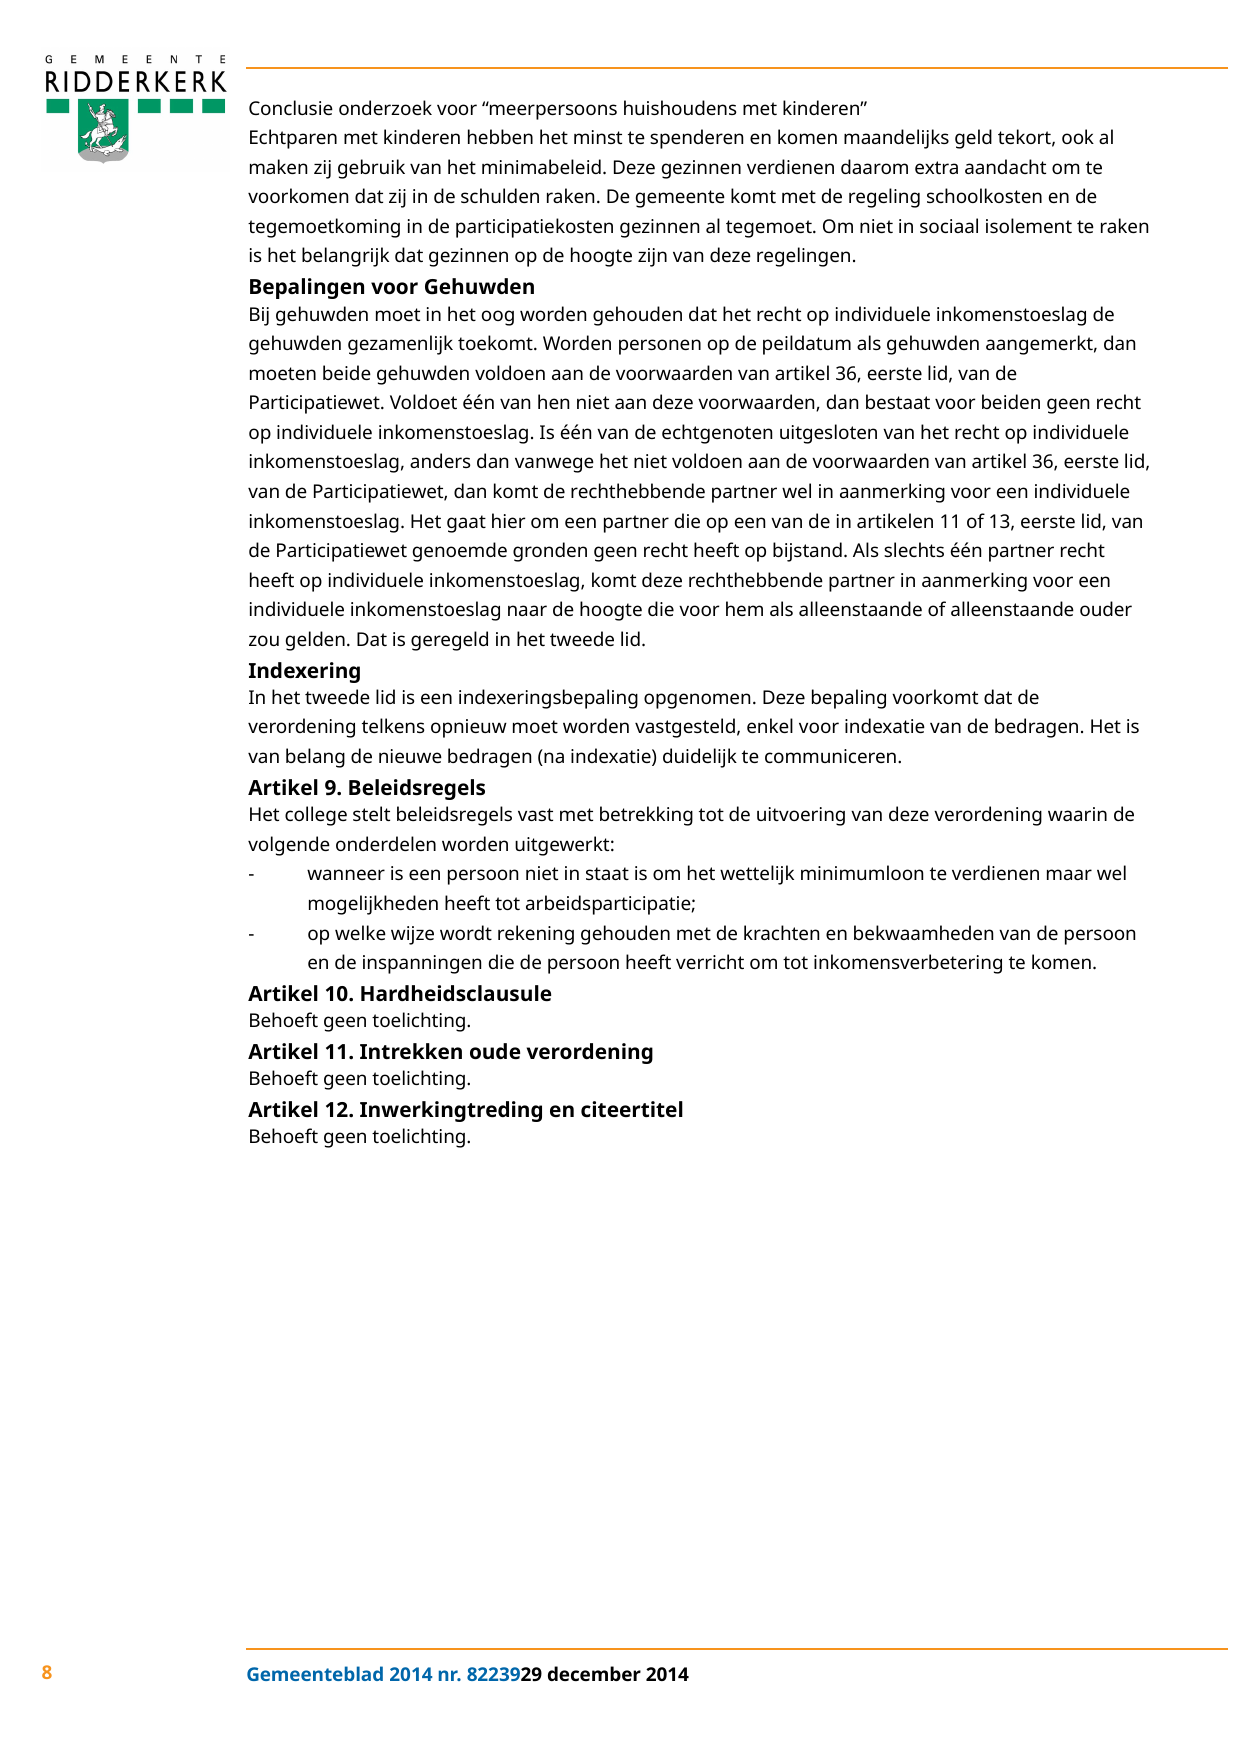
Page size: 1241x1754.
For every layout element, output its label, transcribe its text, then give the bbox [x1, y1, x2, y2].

picture [41, 47, 231, 172]
text In het tweede lid is een indexeringsbepaling opgenomen. Deze bepaling voorkomt dat de verordening telkens opnieuw moet worden vastgesteld, enkel voor indexatie van de bedragen. Het is van belang de nieuwe bedragen (na indexatie) duidelijk te communiceren. [248, 684, 1152, 769]
list wanneer is een persoon niet in staat is om het wettelijk minimumloon te verdienen maar wel mogelijkheden heeft tot arbeidsparticipatie; [248, 861, 1152, 916]
text Bij gehuwden moet in het oog worden gehouden dat het recht op individuele inkomenstoeslag de gehuwden gezamenlijk toekomt. Worden personen op de peildatum als gehuwden aangemerkt, dan moeten beide gehuwden voldoen aan de voorwaarden van artikel 36, eerste lid, van de Participatiewet. Voldoet één van hen niet aan deze voorwaarden, dan bestaat voor beiden geen recht op individuele inkomenstoeslag. Is één van de echtgenoten uitgesloten van het recht op individuele inkomenstoeslag, anders dan vanwege het niet voldoen aan de voorwaarden van artikel 36, eerste lid, van de Participatiewet, dan komt de rechthebbende partner wel in aanmerking voor een individuele inkomenstoeslag. Het gaat hier om een partner die op een van de in artikelen 11 of 13, eerste lid, van de Participatiewet genoemde gronden geen recht heeft op bijstand. Als slechts één partner recht heeft op individuele inkomenstoeslag, komt deze rechthebbende partner in aanmerking voor een individuele inkomenstoeslag naar de hoogte die voor hem als alleenstaande of alleenstaande ouder zou gelden. Dat is geregeld in het tweede lid. [248, 301, 1152, 652]
text Artikel 10. Hardheidsclausule [248, 979, 1152, 1007]
text Echtparen met kinderen hebben het minst te spenderen en komen maandelijks geld tekort, ook al maken zij gebruik van het minimabeleid. Deze gezinnen verdienen daarom extra aandacht om te voorkomen dat zij in de schulden raken. De gemeente komt met de regeling schoolkosten en de tegemoetkoming in de participatiekosten gezinnen al tegemoet. Om niet in sociaal isolement te raken is het belangrijk dat gezinnen op de hoogte zijn van deze regelingen. [248, 124, 1152, 268]
text Artikel 12. Inwerkingtreding en citeertitel [248, 1095, 1152, 1123]
text Indexering [248, 656, 1152, 684]
text Artikel 9. Beleidsregels [248, 773, 1152, 801]
text Conclusie onderzoek voor “meerpersoons huishoudens met kinderen” [248, 95, 1152, 121]
text Behoeft geen toelichting. [248, 1065, 1152, 1091]
text Behoeft geen toelichting. [248, 1123, 1152, 1149]
text Behoeft geen toelichting. [248, 1007, 1152, 1033]
text Het college stelt beleidsregels vast met betrekking tot de uitvoering van deze verordening waarin de volgende onderdelen worden uitgewerkt: [248, 801, 1152, 857]
text Artikel 11. Intrekken oude verordening [248, 1037, 1152, 1065]
list op welke wijze wordt rekening gehouden met de krachten en bekwaamheden van de persoon en de inspanningen die de persoon heeft verricht om tot inkomensverbetering te komen. [248, 920, 1152, 975]
text Bepalingen voor Gehuwden [248, 272, 1152, 301]
